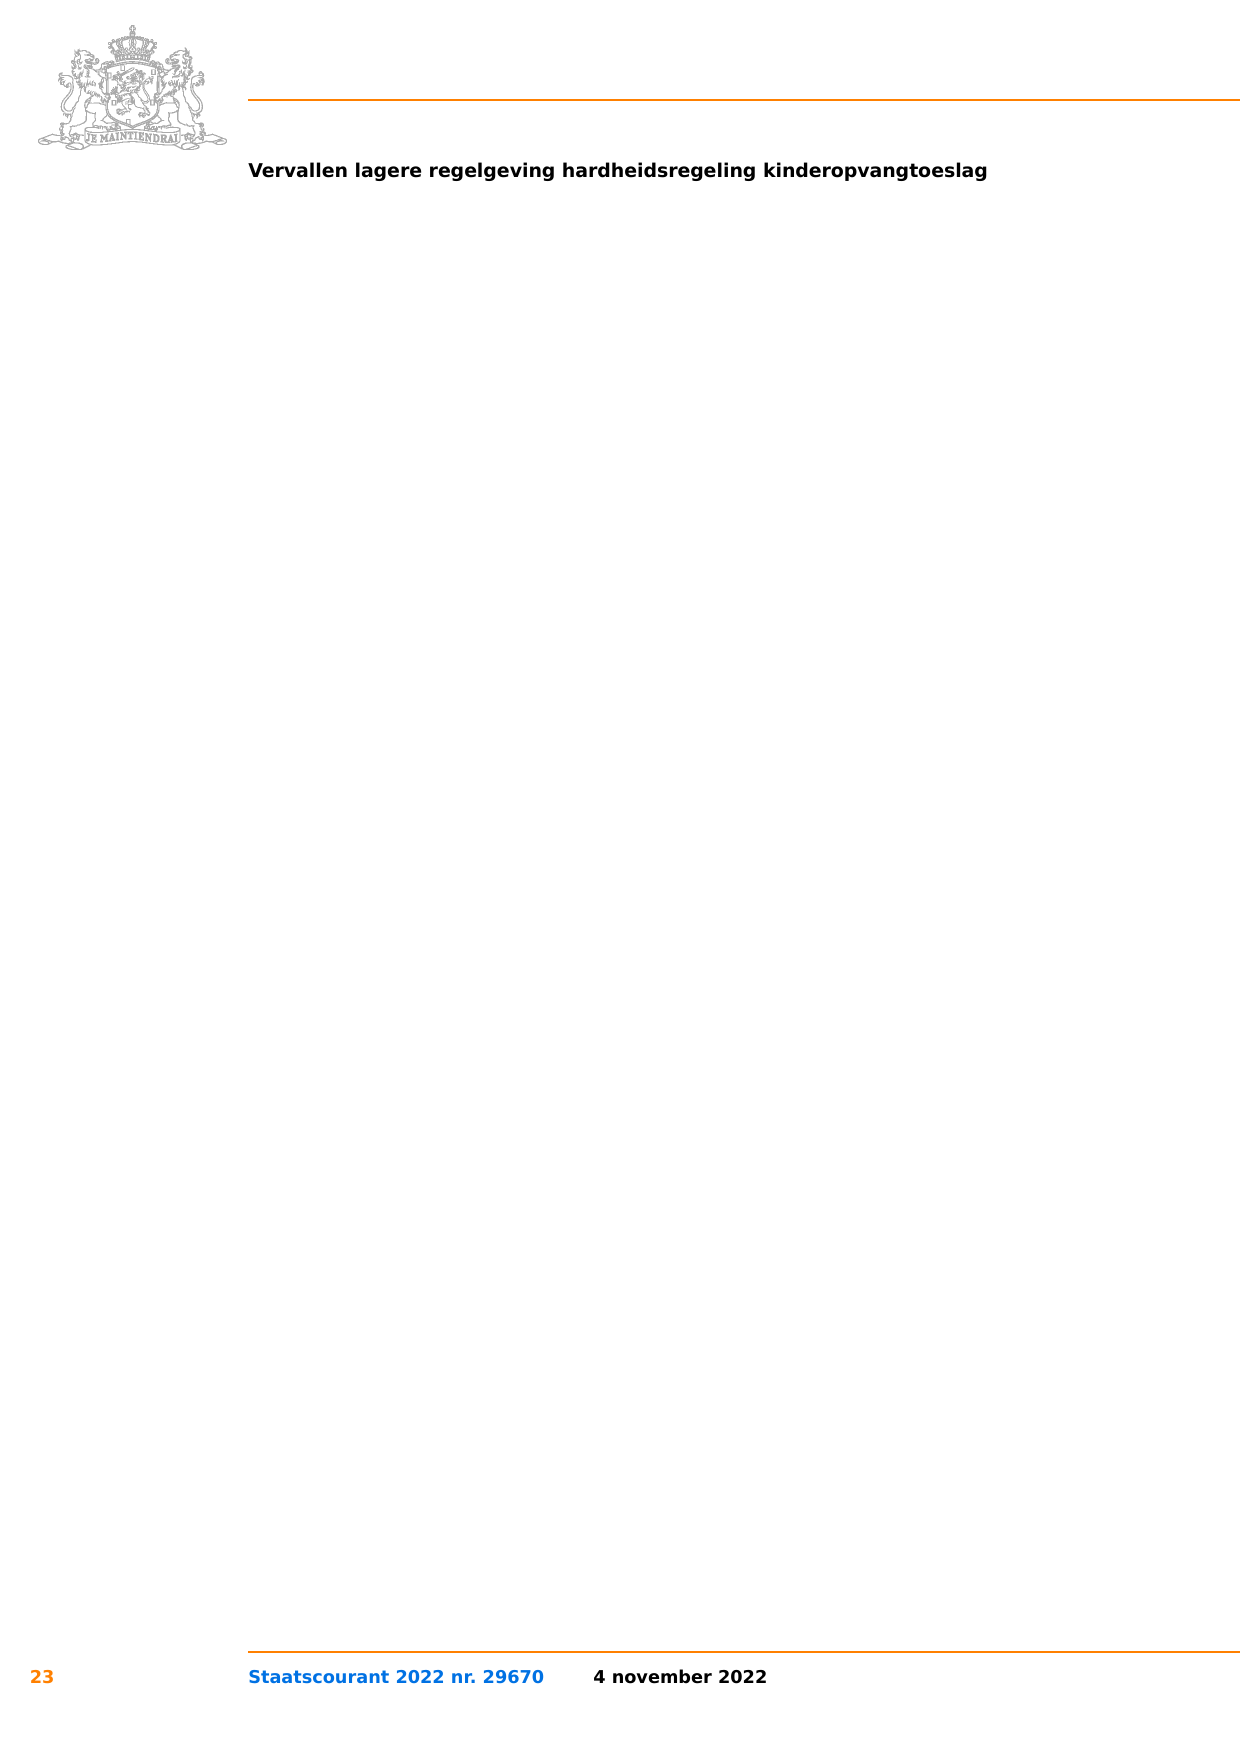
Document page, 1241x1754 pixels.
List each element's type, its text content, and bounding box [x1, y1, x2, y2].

picture [38, 25, 227, 150]
subtitle Vervallen lagere regelgeving hardheidsregeling kinderopvangtoeslag [248, 160, 1163, 182]
